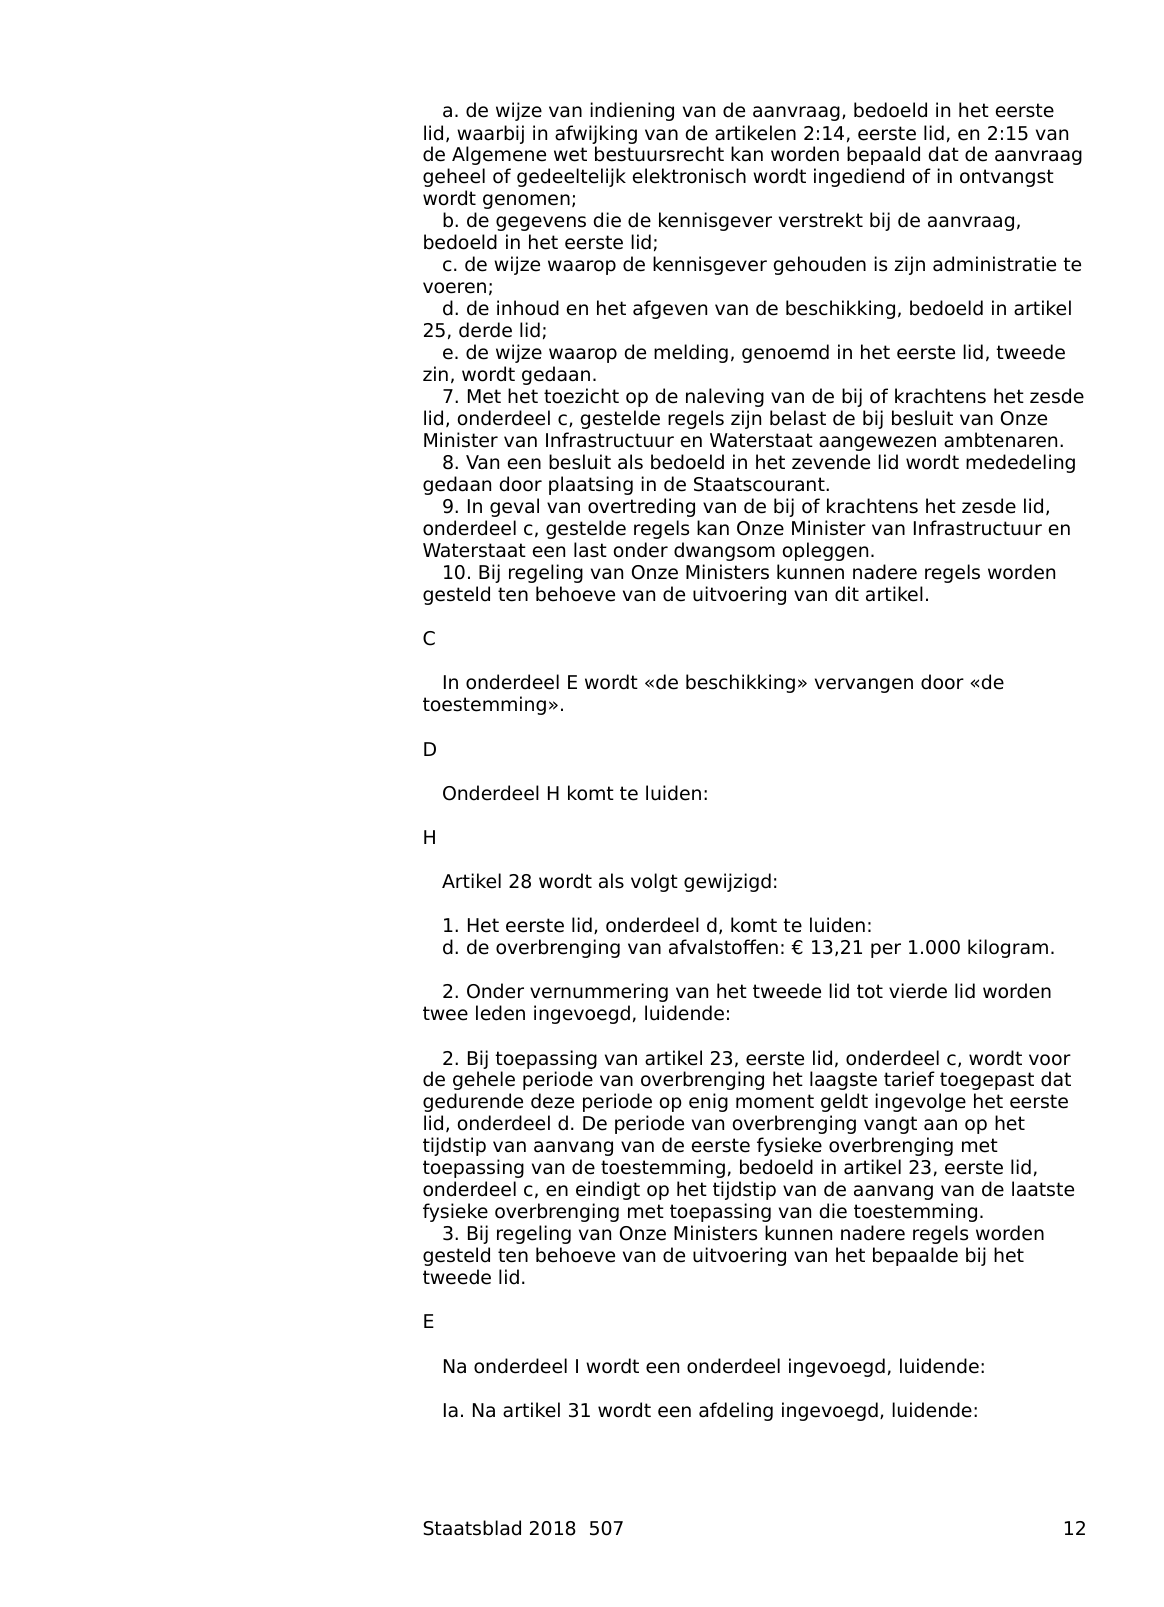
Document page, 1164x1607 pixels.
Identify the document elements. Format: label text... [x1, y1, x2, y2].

text C [422, 628, 1087, 650]
text e. de wijze waarop de melding, genoemd in het eerste lid, tweede zin, wordt gedaan. [422, 342, 1087, 386]
text 9. In geval van overtreding van de bij of krachtens het zesde lid, onderdeel c, gestelde regels kan Onze Minister van Infrastructuur en Waterstaat een last onder dwangsom opleggen. [422, 496, 1087, 562]
text Ia. Na artikel 31 wordt een afdeling ingevoegd, luidende: [422, 1400, 1087, 1422]
text In onderdeel E wordt «de beschikking» vervangen door «de toestemming». [422, 672, 1087, 716]
text 10. Bij regeling van Onze Ministers kunnen nadere regels worden gesteld ten behoeve van de uitvoering van dit artikel. [422, 562, 1087, 606]
text 2. Onder vernummering van het tweede lid tot vierde lid worden twee leden ingevoegd, luidende: [422, 981, 1087, 1025]
text c. de wijze waarop de kennisgever gehouden is zijn administratie te voeren; [422, 254, 1087, 298]
text Onderdeel H komt te luiden: [422, 783, 1087, 804]
text Na onderdeel I wordt een onderdeel ingevoegd, luidende: [422, 1356, 1087, 1377]
text d. de inhoud en het afgeven van de beschikking, bedoeld in artikel 25, derde lid; [422, 298, 1087, 342]
text 1. Het eerste lid, onderdeel d, komt te luiden: [422, 915, 1087, 937]
text 3. Bij regeling van Onze Ministers kunnen nadere regels worden gesteld ten behoeve van de uitvoering van het bepaalde bij het tweede lid. [422, 1223, 1087, 1289]
text 8. Van een besluit als bedoeld in het zevende lid wordt mededeling gedaan door plaatsing in de Staatscourant. [422, 452, 1087, 496]
text D [422, 738, 1087, 760]
text d. de overbrenging van afvalstoffen: € 13,21 per 1.000 kilogram. [422, 937, 1087, 959]
text E [422, 1311, 1087, 1333]
text H [422, 827, 1087, 849]
text Artikel 28 wordt als volgt gewijzigd: [422, 871, 1087, 893]
text 7. Met het toezicht op de naleving van de bij of krachtens het zesde lid, onderdeel c, gestelde regels zijn belast de bij besluit van Onze Minister van Infrastructuur en Waterstaat aangewezen ambtenaren. [422, 386, 1087, 452]
text 2. Bij toepassing van artikel 23, eerste lid, onderdeel c, wordt voor de gehele periode van overbrenging het laagste tarief toegepast dat gedurende deze periode op enig moment geldt ingevolge het eerste lid, onderdeel d. De periode van overbrenging vangt aan op het tijdstip van aanvang van de eerste fysieke overbrenging met toepassing van de toestemming, bedoeld in artikel 23, eerste lid, onderdeel c, en eindigt op het tijdstip van de aanvang van de laatste fysieke overbrenging met toepassing van die toestemming. [422, 1047, 1087, 1223]
text b. de gegevens die de kennisgever verstrekt bij de aanvraag, bedoeld in het eerste lid; [422, 210, 1087, 254]
text a. de wijze van indiening van de aanvraag, bedoeld in het eerste lid, waarbij in afwijking van de artikelen 2:14, eerste lid, en 2:15 van de Algemene wet bestuursrecht kan worden bepaald dat de aanvraag geheel of gedeeltelijk elektronisch wordt ingediend of in ontvangst wordt genomen; [422, 100, 1087, 210]
